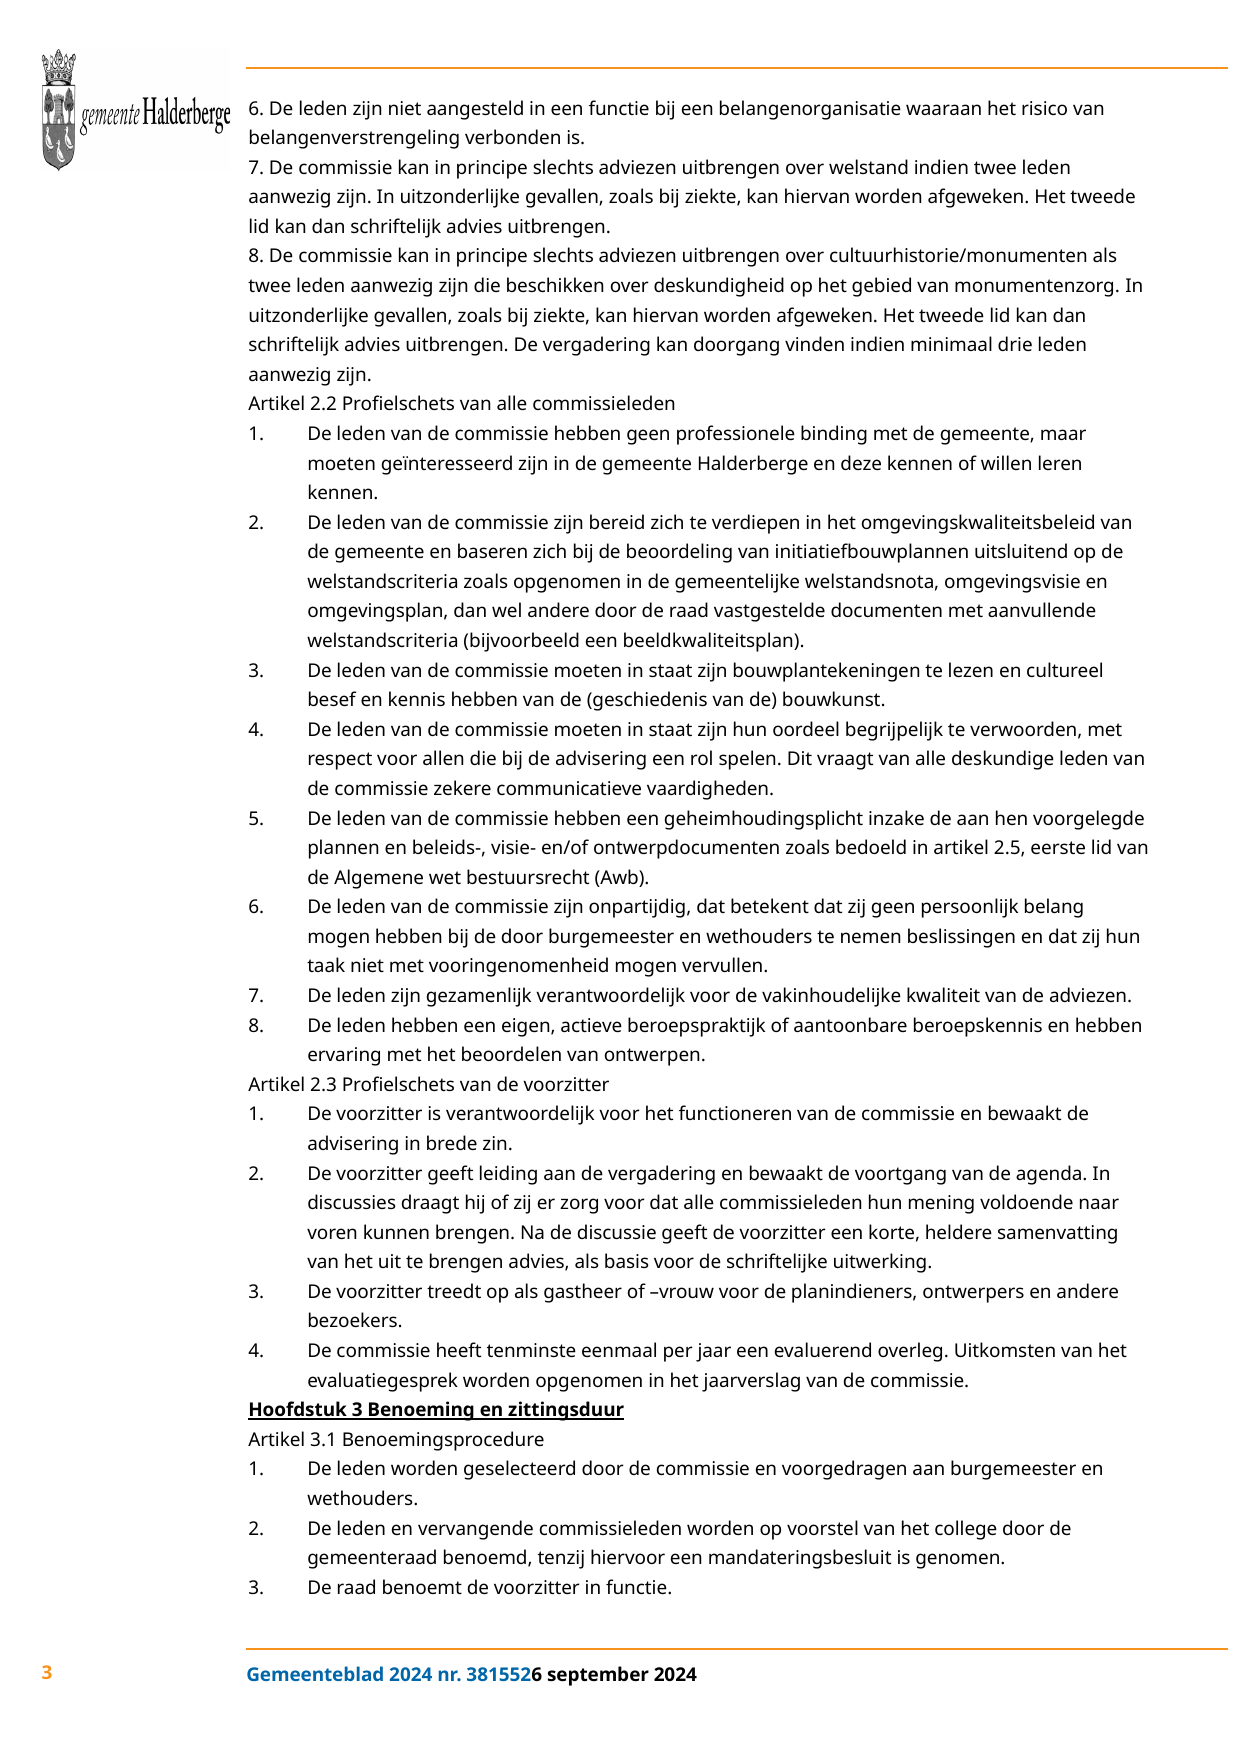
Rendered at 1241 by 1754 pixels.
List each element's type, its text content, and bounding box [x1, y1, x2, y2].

list De leden van de commissie hebben geen professionele binding met de gemeente, maar moeten geïnteresseerd zijn in de gemeente Halderberge en deze kennen of willen leren kennen. [248, 420, 1152, 505]
list De leden hebben een eigen, actieve beroepspraktijk of aantoonbare beroepskennis en hebben ervaring met het beoordelen van ontwerpen. [248, 1012, 1152, 1067]
list De leden en vervangende commissieleden worden op voorstel van het college door de gemeenteraad benoemd, tenzij hiervoor een mandateringsbesluit is genomen. [248, 1515, 1152, 1570]
picture [41, 47, 231, 172]
text Artikel 3.1 Benoemingsprocedure [248, 1426, 1152, 1452]
list De commissie heeft tenminste eenmaal per jaar een evaluerend overleg. Uitkomsten van het evaluatiegesprek worden opgenomen in het jaarverslag van de commissie. [248, 1337, 1152, 1393]
list De raad benoemt de voorzitter in functie. [248, 1574, 1152, 1600]
text 7. De commissie kan in principe slechts adviezen uitbrengen over welstand indien twee leden aanwezig zijn. In uitzonderlijke gevallen, zoals bij ziekte, kan hiervan worden afgeweken. Het tweede lid kan dan schriftelijk advies uitbrengen. [248, 154, 1152, 239]
list De leden van de commissie zijn onpartijdig, dat betekent dat zij geen persoonlijk belang mogen hebben bij de door burgemeester en wethouders te nemen beslissingen en dat zij hun taak niet met vooringenomenheid mogen vervullen. [248, 893, 1152, 978]
list De leden worden geselecteerd door de commissie en voorgedragen aan burgemeester en wethouders. [248, 1456, 1152, 1511]
text Hoofdstuk 3 Benoeming en zittingsduur [248, 1396, 1152, 1422]
list De leden van de commissie hebben een geheimhoudingsplicht inzake de aan hen voorgelegde plannen en beleids-, visie- en/of ontwerpdocumenten zoals bedoeld in artikel 2.5, eerste lid van de Algemene wet bestuursrecht (Awb). [248, 805, 1152, 890]
text Artikel 2.3 Profielschets van de voorzitter [248, 1071, 1152, 1097]
list De voorzitter is verantwoordelijk voor het functioneren van de commissie en bewaakt de advisering in brede zin. [248, 1101, 1152, 1156]
text 8. De commissie kan in principe slechts adviezen uitbrengen over cultuurhistorie/monumenten als twee leden aanwezig zijn die beschikken over deskundigheid op het gebied van monumentenzorg. In uitzonderlijke gevallen, zoals bij ziekte, kan hiervan worden afgeweken. Het tweede lid kan dan schriftelijk advies uitbrengen. De vergadering kan doorgang vinden indien minimaal drie leden aanwezig zijn. [248, 243, 1152, 387]
text 6. De leden zijn niet aangesteld in een functie bij een belangenorganisatie waaraan het risico van belangenverstrengeling verbonden is. [248, 95, 1152, 150]
list De leden zijn gezamenlijk verantwoordelijk voor de vakinhoudelijke kwaliteit van de adviezen. [248, 982, 1152, 1008]
list De voorzitter geeft leiding aan de vergadering en bewaakt de voortgang van de agenda. In discussies draagt hij of zij er zorg voor dat alle commissieleden hun mening voldoende naar voren kunnen brengen. Na de discussie geeft de voorzitter een korte, heldere samenvatting van het uit te brengen advies, als basis voor de schriftelijke uitwerking. [248, 1160, 1152, 1274]
text Artikel 2.2 Profielschets van alle commissieleden [248, 391, 1152, 416]
list De leden van de commissie moeten in staat zijn hun oordeel begrijpelijk te verwoorden, met respect voor allen die bij de advisering een rol spelen. Dit vraagt van alle deskundige leden van de commissie zekere communicatieve vaardigheden. [248, 716, 1152, 801]
list De leden van de commissie zijn bereid zich te verdiepen in het omgevingskwaliteitsbeleid van de gemeente en baseren zich bij de beoordeling van initiatiefbouwplannen uitsluitend op de welstandscriteria zoals opgenomen in de gemeentelijke welstandsnota, omgevingsvisie en omgevingsplan, dan wel andere door de raad vastgestelde documenten met aanvullende welstandscriteria (bijvoorbeeld een beeldkwaliteitsplan). [248, 509, 1152, 653]
list De leden van de commissie moeten in staat zijn bouwplantekeningen te lezen en cultureel besef en kennis hebben van de (geschiedenis van de) bouwkunst. [248, 657, 1152, 712]
list De voorzitter treedt op als gastheer of –vrouw voor de planindieners, ontwerpers en andere bezoekers. [248, 1278, 1152, 1333]
